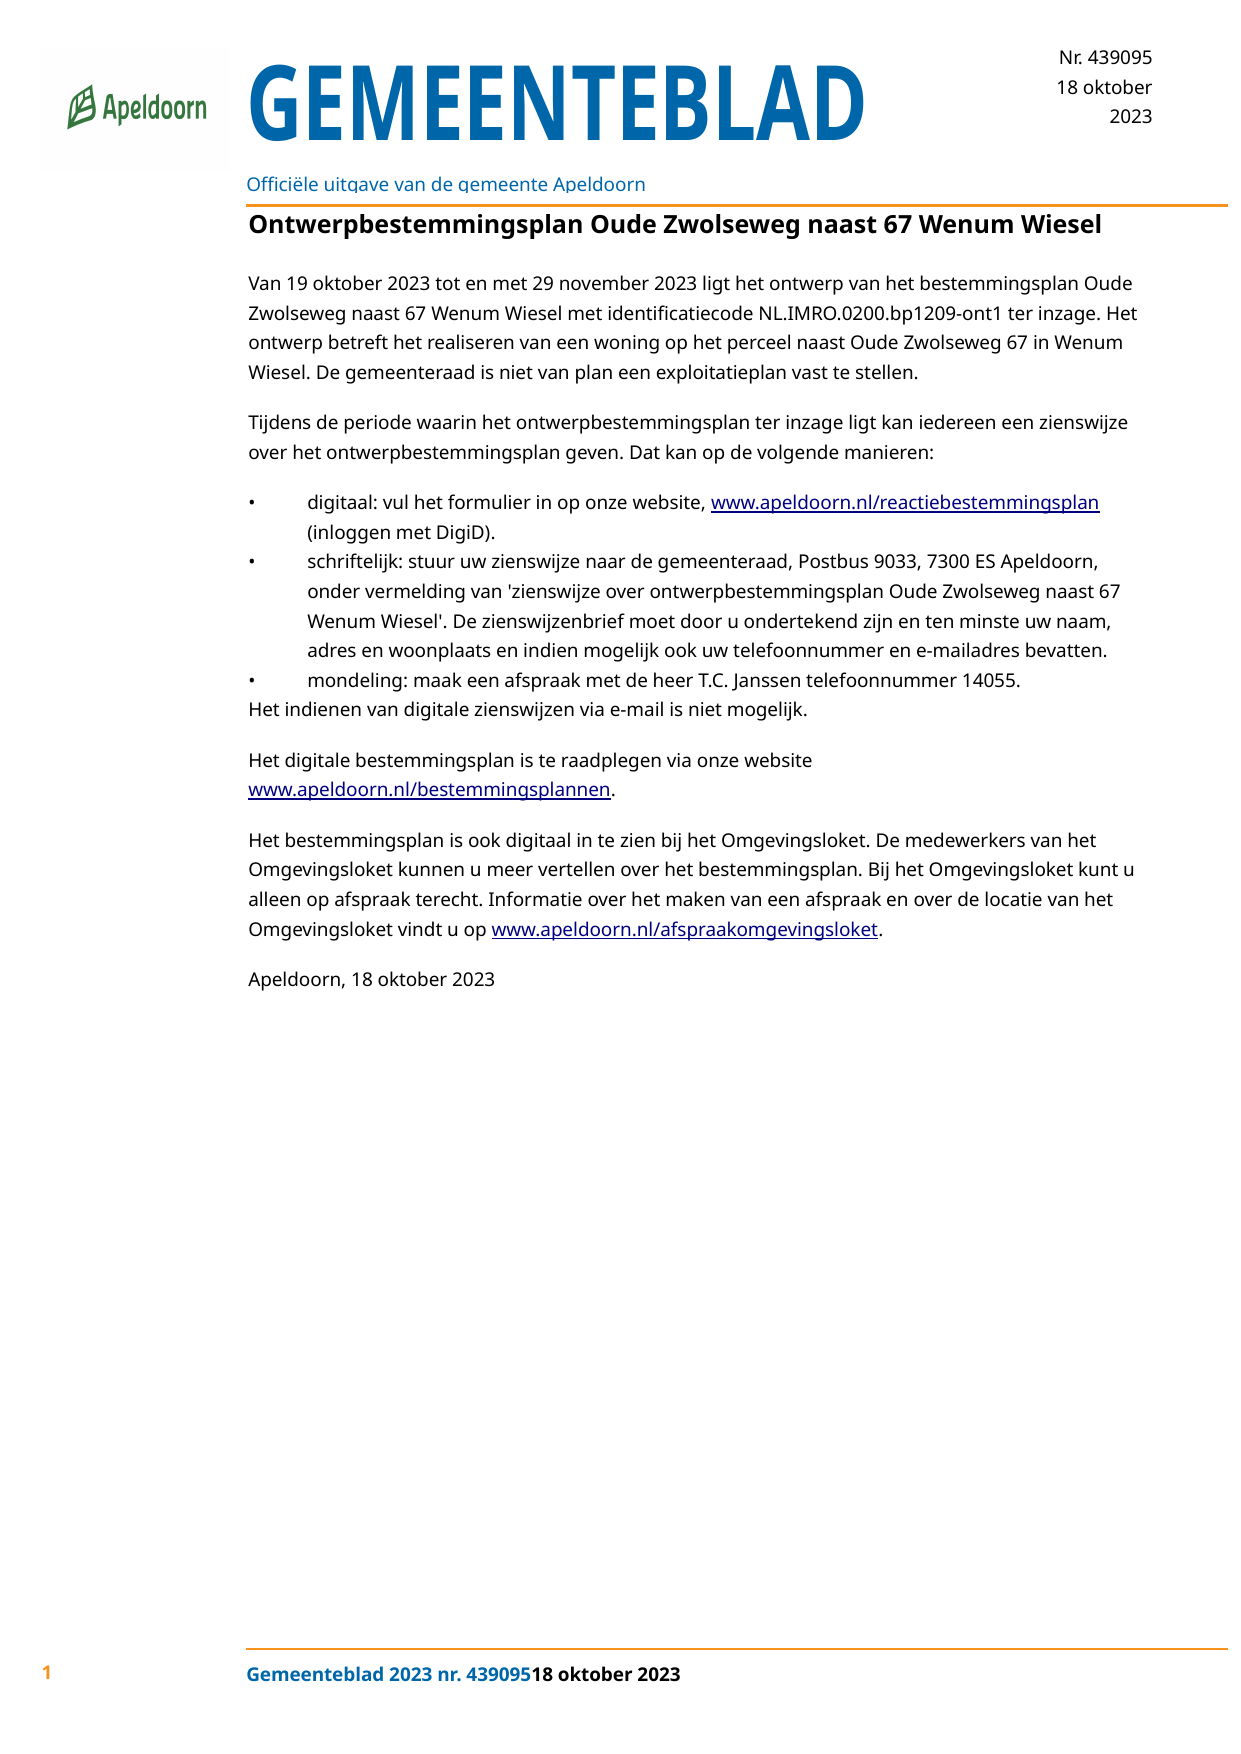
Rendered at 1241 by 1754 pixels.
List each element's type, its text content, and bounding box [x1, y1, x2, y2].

list digitaal: vul het formulier in op onze website, www.apeldoorn.nl/reactiebestemmingsplan (inloggen met DigiD). [248, 489, 1152, 545]
list schriftelijk: stuur uw zienswijze naar de gemeenteraad, Postbus 9033, 7300 ES Apeldoorn, onder vermelding van 'zienswijze over ontwerpbestemmingsplan Oude Zwolseweg naast 67 Wenum Wiesel'. De zienswijzenbrief moet door u ondertekend zijn en ten minste uw naam, adres en woonplaats en indien mogelijk ook uw telefoonnummer en e-mailadres bevatten. [248, 549, 1152, 663]
text Tijdens de periode waarin het ontwerpbestemmingsplan ter inzage ligt kan iedereen een zienswijze over het ontwerpbestemmingsplan geven. Dat kan op de volgende manieren: [248, 409, 1152, 465]
picture [41, 47, 231, 172]
text Het bestemmingsplan is ook digitaal in te zien bij het Omgevingsloket. De medewerkers van het Omgevingsloket kunnen u meer vertellen over het bestemmingsplan. Bij het Omgevingsloket kunt u alleen op afspraak terecht. Informatie over het maken van een afspraak en over de locatie van het Omgevingsloket vindt u op www.apeldoorn.nl/afspraakomgevingsloket. [248, 827, 1152, 941]
list mondeling: maak een afspraak met de heer T.C. Janssen telefoonnummer 14055. [248, 667, 1152, 693]
text Het indienen van digitale zienswijzen via e-mail is niet mogelijk. [248, 697, 1152, 722]
text Van 19 oktober 2023 tot en met 29 november 2023 ligt het ontwerp van het bestemmingsplan Oude Zwolseweg naast 67 Wenum Wiesel met identificatiecode NL.IMRO.0200.bp1209-ont1 ter inzage. Het ontwerp betreft het realiseren van een woning op het perceel naast Oude Zwolseweg 67 in Wenum Wiesel. De gemeenteraad is niet van plan een exploitatieplan vast te stellen. [248, 270, 1152, 385]
text Ontwerpbestemmingsplan Oude Zwolseweg naast 67 Wenum Wiesel [248, 207, 1152, 241]
text Het digitale bestemmingsplan is te raadplegen via onze website www.apeldoorn.nl/bestemmingsplannen. [248, 747, 1152, 802]
text Apeldoorn, 18 oktober 2023 [248, 966, 1152, 992]
